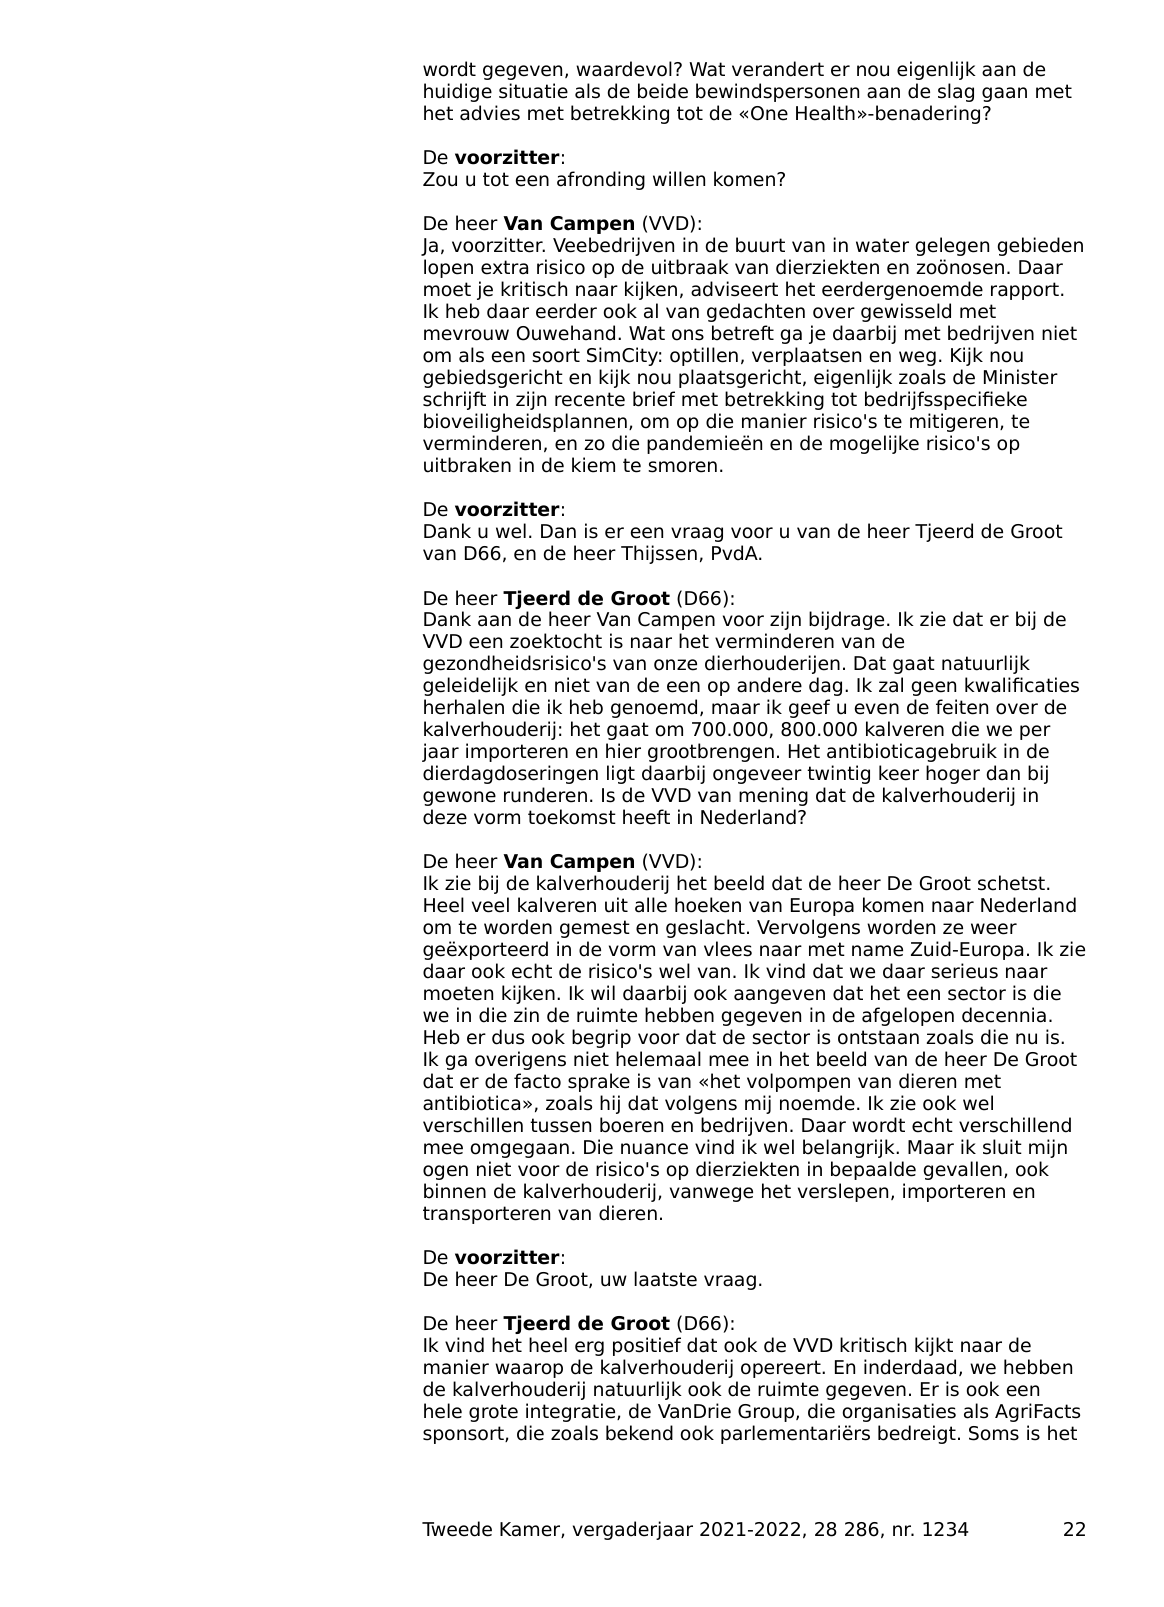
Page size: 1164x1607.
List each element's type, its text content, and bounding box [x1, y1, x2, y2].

text De voorzitter: [422, 499, 1087, 521]
text De voorzitter: [422, 1247, 1087, 1269]
text Ik vind het heel erg positief dat ook de VVD kritisch kijkt naar de manier waarop de kalverhouderij opereert. En inderdaad, we hebben de kalverhouderij natuurlijk ook de ruimte gegeven. Er is ook een hele grote integratie, de VanDrie Group, die organisaties als AgriFacts sponsort, die zoals bekend ook parlementariërs bedreigt. Soms is het [422, 1335, 1087, 1445]
text De heer Van Campen (VVD): [422, 213, 1087, 235]
text Ik zie bij de kalverhouderij het beeld dat de heer De Groot schetst. Heel veel kalveren uit alle hoeken van Europa komen naar Nederland om te worden gemest en geslacht. Vervolgens worden ze weer geëxporteerd in de vorm van vlees naar met name Zuid-Europa. Ik zie daar ook echt de risico's wel van. Ik vind dat we daar serieus naar moeten kijken. Ik wil daarbij ook aangeven dat het een sector is die we in die zin de ruimte hebben gegeven in de afgelopen decennia. Heb er dus ook begrip voor dat de sector is ontstaan zoals die nu is. Ik ga overigens niet helemaal mee in het beeld van de heer De Groot dat er de facto sprake is van «het volpompen van dieren met antibiotica», zoals hij dat volgens mij noemde. Ik zie ook wel verschillen tussen boeren en bedrijven. Daar wordt echt verschillend mee omgegaan. Die nuance vind ik wel belangrijk. Maar ik sluit mijn ogen niet voor de risico's op dierziekten in bepaalde gevallen, ook binnen de kalverhouderij, vanwege het verslepen, importeren en transporteren van dieren. [422, 873, 1087, 1225]
text Ja, voorzitter. Veebedrijven in de buurt van in water gelegen gebieden lopen extra risico op de uitbraak van dierziekten en zoönosen. Daar moet je kritisch naar kijken, adviseert het eerdergenoemde rapport. Ik heb daar eerder ook al van gedachten over gewisseld met mevrouw Ouwehand. Wat ons betreft ga je daarbij met bedrijven niet om als een soort SimCity: optillen, verplaatsen en weg. Kijk nou gebiedsgericht en kijk nou plaatsgericht, eigenlijk zoals de Minister schrijft in zijn recente brief met betrekking tot bedrijfsspecifieke bioveiligheidsplannen, om op die manier risico's te mitigeren, te verminderen, en zo die pandemieën en de mogelijke risico's op uitbraken in de kiem te smoren. [422, 235, 1087, 477]
text Dank u wel. Dan is er een vraag voor u van de heer Tjeerd de Groot van D66, en de heer Thijssen, PvdA. [422, 521, 1087, 565]
text De heer Van Campen (VVD): [422, 851, 1087, 873]
text De heer De Groot, uw laatste vraag. [422, 1269, 1087, 1291]
text wordt gegeven, waardevol? Wat verandert er nou eigenlijk aan de huidige situatie als de beide bewindspersonen aan de slag gaan met het advies met betrekking tot de «One Health»-benadering? [422, 59, 1087, 125]
text De voorzitter: [422, 147, 1087, 169]
text Dank aan de heer Van Campen voor zijn bijdrage. Ik zie dat er bij de VVD een zoektocht is naar het verminderen van de gezondheidsrisico's van onze dierhouderijen. Dat gaat natuurlijk geleidelijk en niet van de een op andere dag. Ik zal geen kwalificaties herhalen die ik heb genoemd, maar ik geef u even de feiten over de kalverhouderij: het gaat om 700.000, 800.000 kalveren die we per jaar importeren en hier grootbrengen. Het antibioticagebruik in de dierdagdoseringen ligt daarbij ongeveer twintig keer hoger dan bij gewone runderen. Is de VVD van mening dat de kalverhouderij in deze vorm toekomst heeft in Nederland? [422, 609, 1087, 829]
text De heer Tjeerd de Groot (D66): [422, 1313, 1087, 1335]
text De heer Tjeerd de Groot (D66): [422, 587, 1087, 609]
text Zou u tot een afronding willen komen? [422, 169, 1087, 191]
